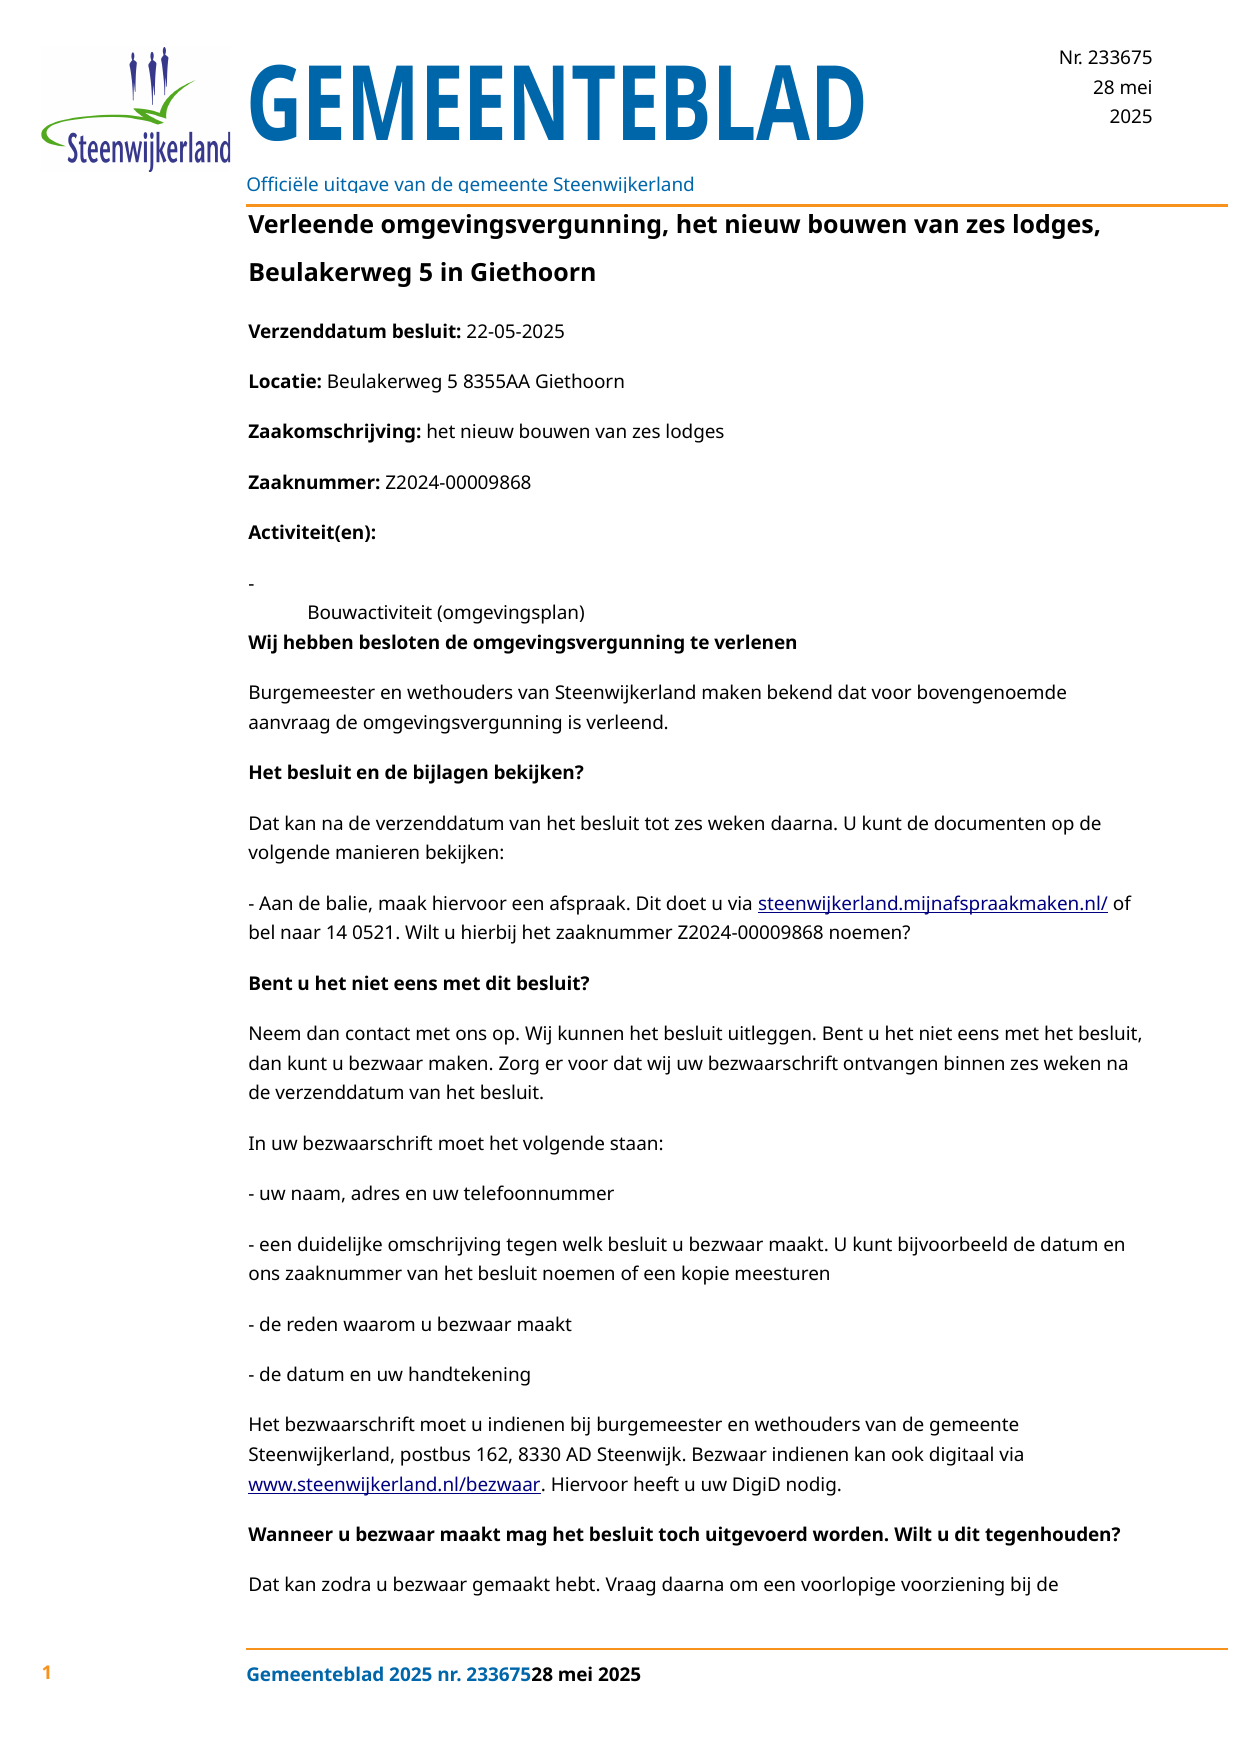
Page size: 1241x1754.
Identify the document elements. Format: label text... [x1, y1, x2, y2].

text Het bezwaarschrift moet u indienen bij burgemeester en wethouders van de gemeente Steenwijkerland, postbus 162, 8330 AD Steenwijk. Bezwaar indienen kan ook digitaal via www.steenwijkerland.nl/bezwaar. Hiervoor heeft u uw DigiD nodig. [248, 1412, 1152, 1497]
list Bouwactiviteit (omgevingsplan) [248, 599, 1152, 625]
text Burgemeester en wethouders van Steenwijkerland maken bekend dat voor bovengenoemde aanvraag de omgevingsvergunning is verleend. [248, 679, 1152, 735]
text Activiteit(en): [248, 519, 1152, 545]
text - een duidelijke omschrijving tegen welk besluit u bezwaar maakt. U kunt bijvoorbeeld de datum en ons zaaknummer van het besluit noemen of een kopie meesturen [248, 1231, 1152, 1286]
text - de datum en uw handtekening [248, 1361, 1152, 1387]
text Verleende omgevingsvergunning, het nieuw bouwen van zes lodges, Beulakerweg 5 in Giethoorn [248, 207, 1152, 288]
text Verzenddatum besluit: 22-05-2025 [248, 318, 1152, 344]
text - de reden waarom u bezwaar maakt [248, 1311, 1152, 1337]
text Wanneer u bezwaar maakt mag het besluit toch uitgevoerd worden. Wilt u dit tegenhouden? [248, 1521, 1152, 1547]
text Dat kan zodra u bezwaar gemaakt hebt. Vraag daarna om een voorlopige voorziening bij de [248, 1572, 1152, 1597]
text In uw bezwaarschrift moet het volgende staan: [248, 1130, 1152, 1156]
text Zaaknummer: Z2024-00009868 [248, 469, 1152, 495]
text - Aan de balie, maak hiervoor een afspraak. Dit doet u via steenwijkerland.mijnafspraakmaken.nl/ of bel naar 14 0521. Wilt u hierbij het zaaknummer Z2024-00009868 noemen? [248, 890, 1152, 945]
text Het besluit en de bijlagen bekijken? [248, 759, 1152, 785]
text Bent u het niet eens met dit besluit? [248, 970, 1152, 996]
text - uw naam, adres en uw telefoonnummer [248, 1180, 1152, 1206]
text Dat kan na de verzenddatum van het besluit tot zes weken daarna. U kunt de documenten op de volgende manieren bekijken: [248, 810, 1152, 865]
text Zaakomschrijving: het nieuw bouwen van zes lodges [248, 419, 1152, 444]
text Wij hebben besloten de omgevingsvergunning te verlenen [248, 629, 1152, 655]
text Neem dan contact met ons op. Wij kunnen het besluit uitleggen. Bent u het niet eens met het besluit, dan kunt u bezwaar maken. Zorg er voor dat wij uw bezwaarschrift ontvangen binnen zes weken na de verzenddatum van het besluit. [248, 1020, 1152, 1105]
text Locatie: Beulakerweg 5 8355AA Giethoorn [248, 368, 1152, 394]
picture [41, 47, 231, 172]
